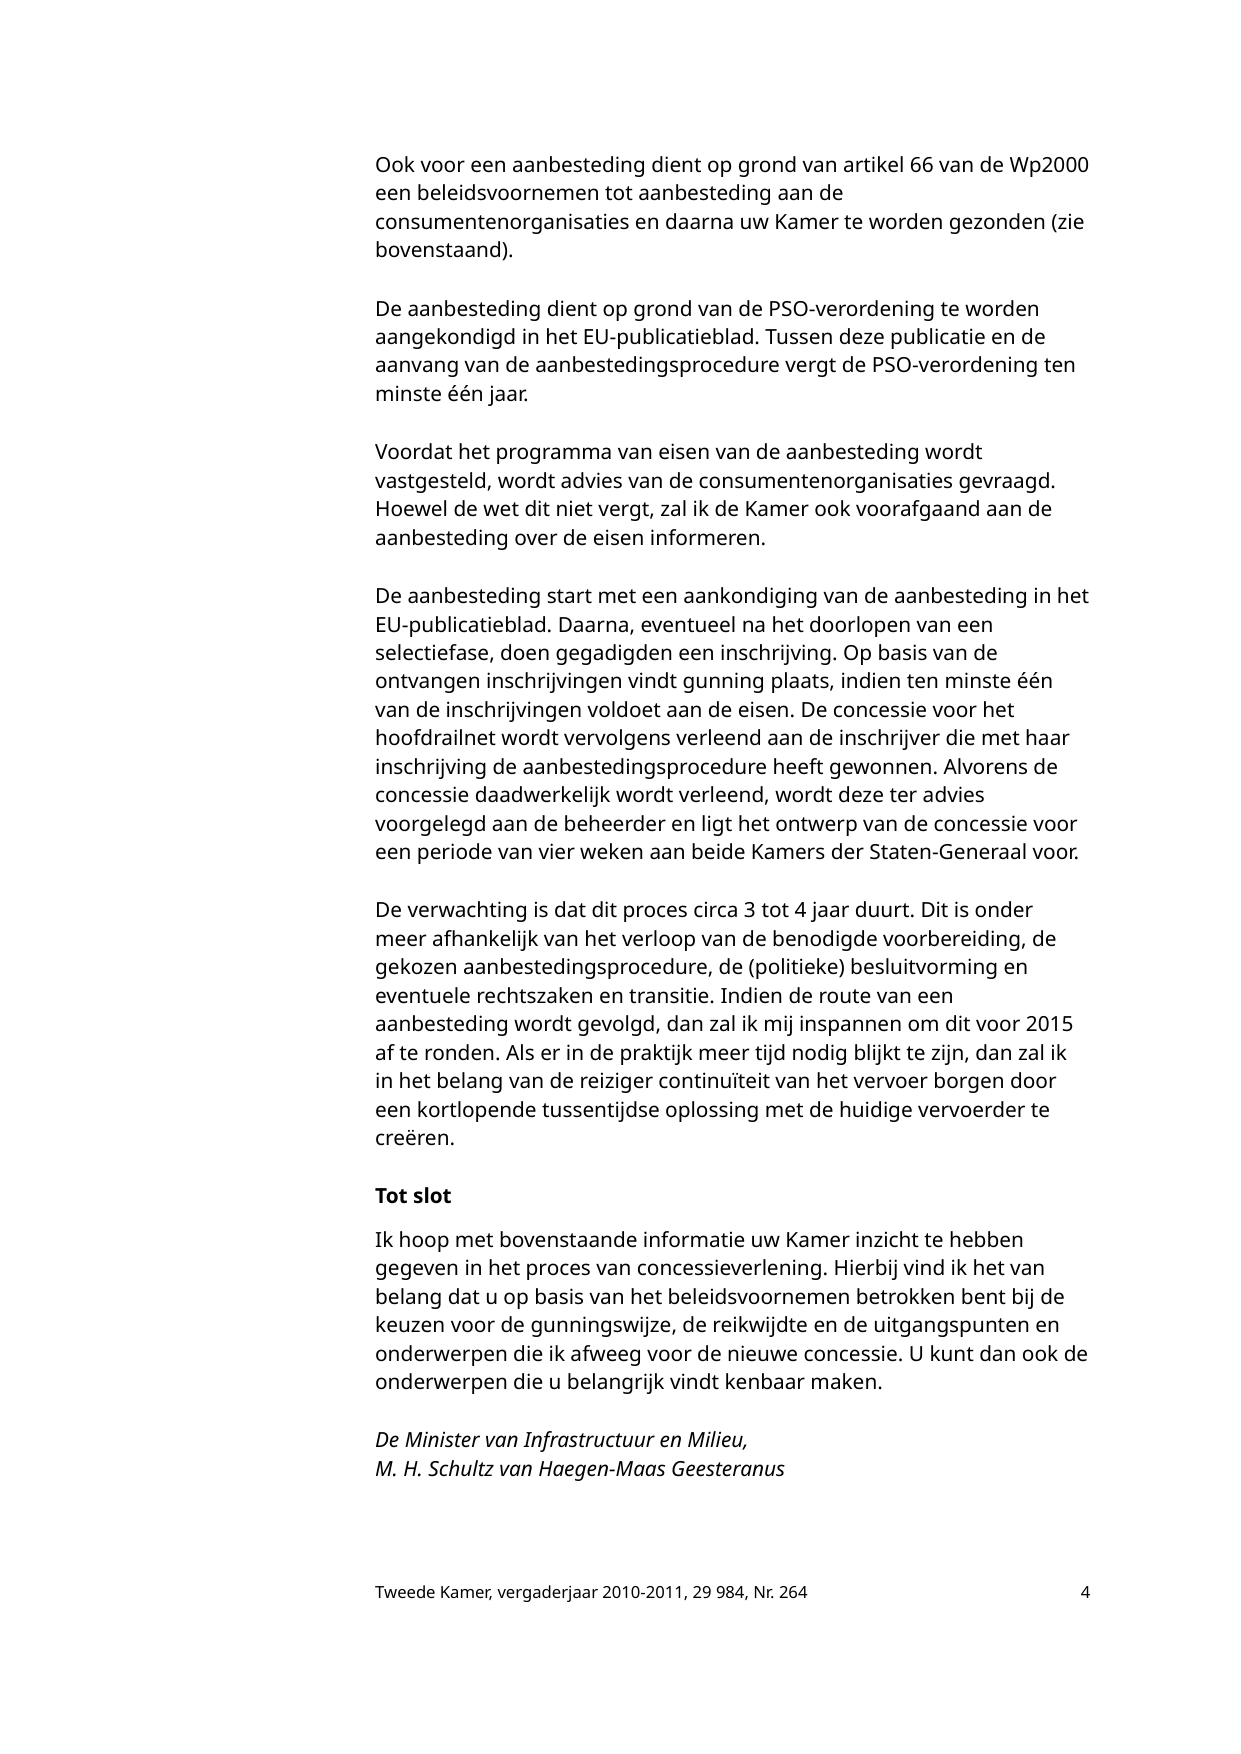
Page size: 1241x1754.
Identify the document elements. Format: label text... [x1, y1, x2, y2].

text De Minister van Infrastructuur en Milieu, [375, 1426, 1090, 1454]
text Voordat het programma van eisen van de aanbesteding wordt vastgesteld, wordt advies van de consumentenorganisaties gevraagd. Hoewel de wet dit niet vergt, zal ik de Kamer ook voorafgaand aan de aanbesteding over de eisen informeren. [375, 437, 1090, 551]
text De verwachting is dat dit proces circa 3 tot 4 jaar duurt. Dit is onder meer afhankelijk van het verloop van de benodigde voorbereiding, de gekozen aanbestedingsprocedure, de (politieke) besluitvorming en eventuele rechtszaken en transitie. Indien de route van een aanbesteding wordt gevolgd, dan zal ik mij inspannen om dit voor 2015 af te ronden. Als er in de praktijk meer tijd nodig blijkt te zijn, dan zal ik in het belang van de reiziger continuïteit van het vervoer borgen door een kortlopende tussentijdse oplossing met de huidige vervoerder te creëren. [375, 896, 1090, 1152]
text Ook voor een aanbesteding dient op grond van artikel 66 van de Wp2000 een beleidsvoornemen tot aanbesteding aan de consumentenorganisaties en daarna uw Kamer te worden gezonden (zie bovenstaand). [375, 150, 1090, 264]
text Ik hoop met bovenstaande informatie uw Kamer inzicht te hebben gegeven in het proces van concessieverlening. Hierbij vind ik het van belang dat u op basis van het beleidsvoornemen betrokken bent bij de keuzen voor de gunningswijze, de reikwijdte en de uitgangspunten en onderwerpen die ik afweeg voor de nieuwe concessie. U kunt dan ook de onderwerpen die u belangrijk vindt kenbaar maken. [375, 1225, 1090, 1396]
text De aanbesteding start met een aankondiging van de aanbesteding in het EU-publicatieblad. Daarna, eventueel na het doorlopen van een selectiefase, doen gegadigden een inschrijving. Op basis van de ontvangen inschrijvingen vindt gunning plaats, indien ten minste één van de inschrijvingen voldoet aan de eisen. De concessie voor het hoofdrailnet wordt vervolgens verleend aan de inschrijver die met haar inschrijving de aanbestedingsprocedure heeft gewonnen. Alvorens de concessie daadwerkelijk wordt verleend, wordt deze ter advies voorgelegd aan de beheerder en ligt het ontwerp van de concessie voor een periode van vier weken aan beide Kamers der Staten-Generaal voor. [375, 581, 1090, 866]
text Tot slot [375, 1182, 1090, 1210]
text De aanbesteding dient op grond van de PSO-verordening te worden aangekondigd in het EU-publicatieblad. Tussen deze publicatie en de aanvang van de aanbestedingsprocedure vergt de PSO-verordening ten minste één jaar. [375, 294, 1090, 407]
text M. H. Schultz van Haegen-Maas Geesteranus [375, 1454, 1090, 1482]
